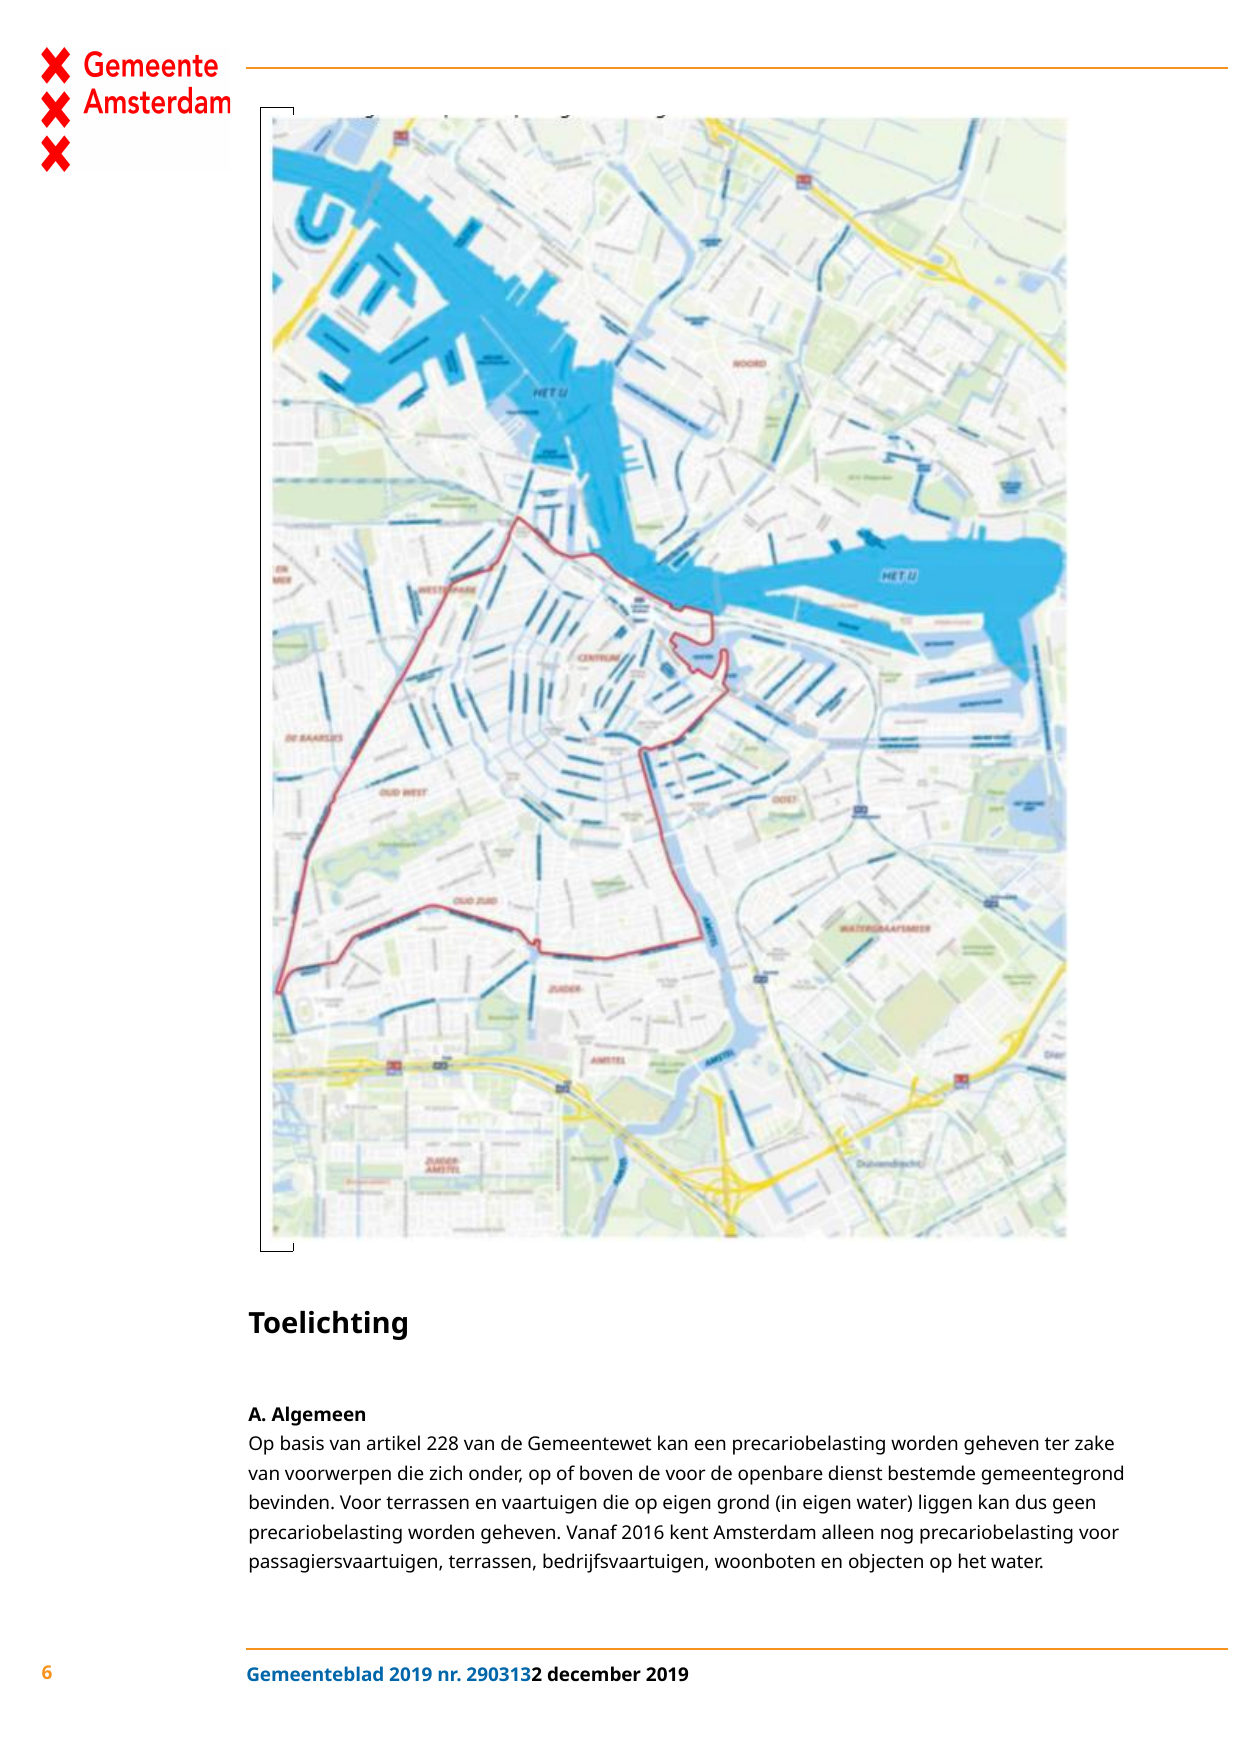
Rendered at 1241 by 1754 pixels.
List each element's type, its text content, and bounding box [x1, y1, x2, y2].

text A. Algemeen [248, 1401, 1152, 1426]
text Op basis van artikel 228 van de Gemeentewet kan een precariobelasting worden geheven ter zake van voorwerpen die zich onder, op of boven de voor de openbare dienst bestemde gemeentegrond bevinden. Voor terrassen en vaartuigen die op eigen grond (in eigen water) liggen kan dus geen precariobelasting worden geheven. Vanaf 2016 kent Amsterdam alleen nog precariobelasting voor passagiersvaartuigen, terrassen, bedrijfsvaartuigen, woonboten en objecten op het water. [248, 1430, 1152, 1574]
picture [41, 47, 231, 172]
picture [268, 115, 1072, 1243]
text Toelichting [248, 1302, 1152, 1342]
